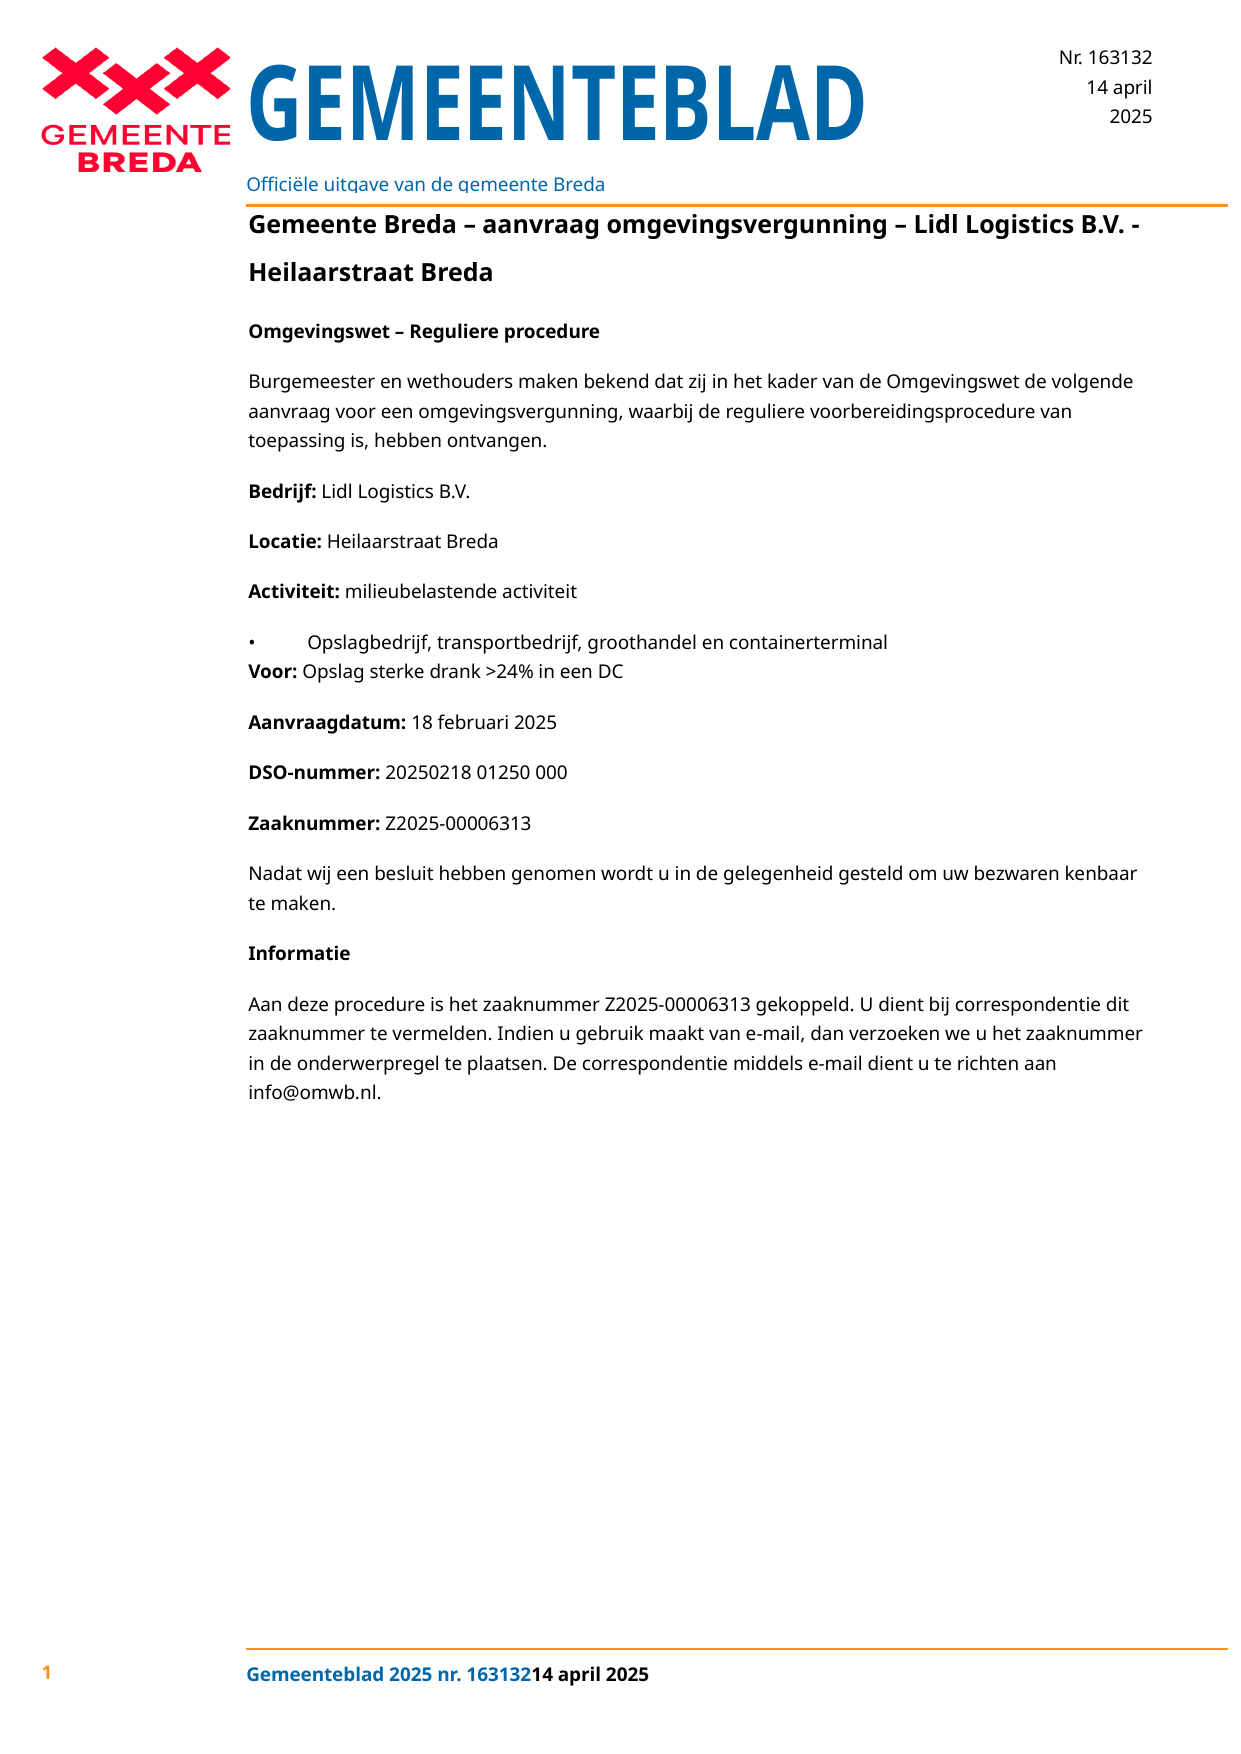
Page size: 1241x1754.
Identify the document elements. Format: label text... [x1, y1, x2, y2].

picture [41, 47, 231, 172]
text Voor: Opslag sterke drank >24% in een DC [248, 659, 1152, 684]
text Activiteit: milieubelastende activiteit [248, 579, 1152, 604]
text Nadat wij een besluit hebben genomen wordt u in de gelegenheid gesteld om uw bezwaren kenbaar te maken. [248, 860, 1152, 916]
text Burgemeester en wethouders maken bekend dat zij in het kader van de Omgevingswet de volgende aanvraag voor een omgevingsvergunning, waarbij de reguliere voorbereidingsprocedure van toepassing is, hebben ontvangen. [248, 368, 1152, 453]
text Bedrijf: Lidl Logistics B.V. [248, 478, 1152, 504]
text Gemeente Breda – aanvraag omgevingsvergunning – Lidl Logistics B.V. - Heilaarstraat Breda [248, 207, 1152, 288]
text Omgevingswet – Reguliere procedure [248, 318, 1152, 344]
text DSO-nummer: 20250218 01250 000 [248, 759, 1152, 785]
text Aan deze procedure is het zaaknummer Z2025-00006313 gekoppeld. U dient bij correspondentie dit zaaknummer te vermelden. Indien u gebruik maakt van e-mail, dan verzoeken we u het zaaknummer in de onderwerpregel te plaatsen. De correspondentie middels e-mail dient u te richten aan info@omwb.nl. [248, 991, 1152, 1105]
text Zaaknummer: Z2025-00006313 [248, 810, 1152, 836]
text Informatie [248, 940, 1152, 966]
text Aanvraagdatum: 18 februari 2025 [248, 709, 1152, 735]
text Locatie: Heilaarstraat Breda [248, 528, 1152, 554]
list Opslagbedrijf, transportbedrijf, groothandel en containerterminal [248, 629, 1152, 655]
